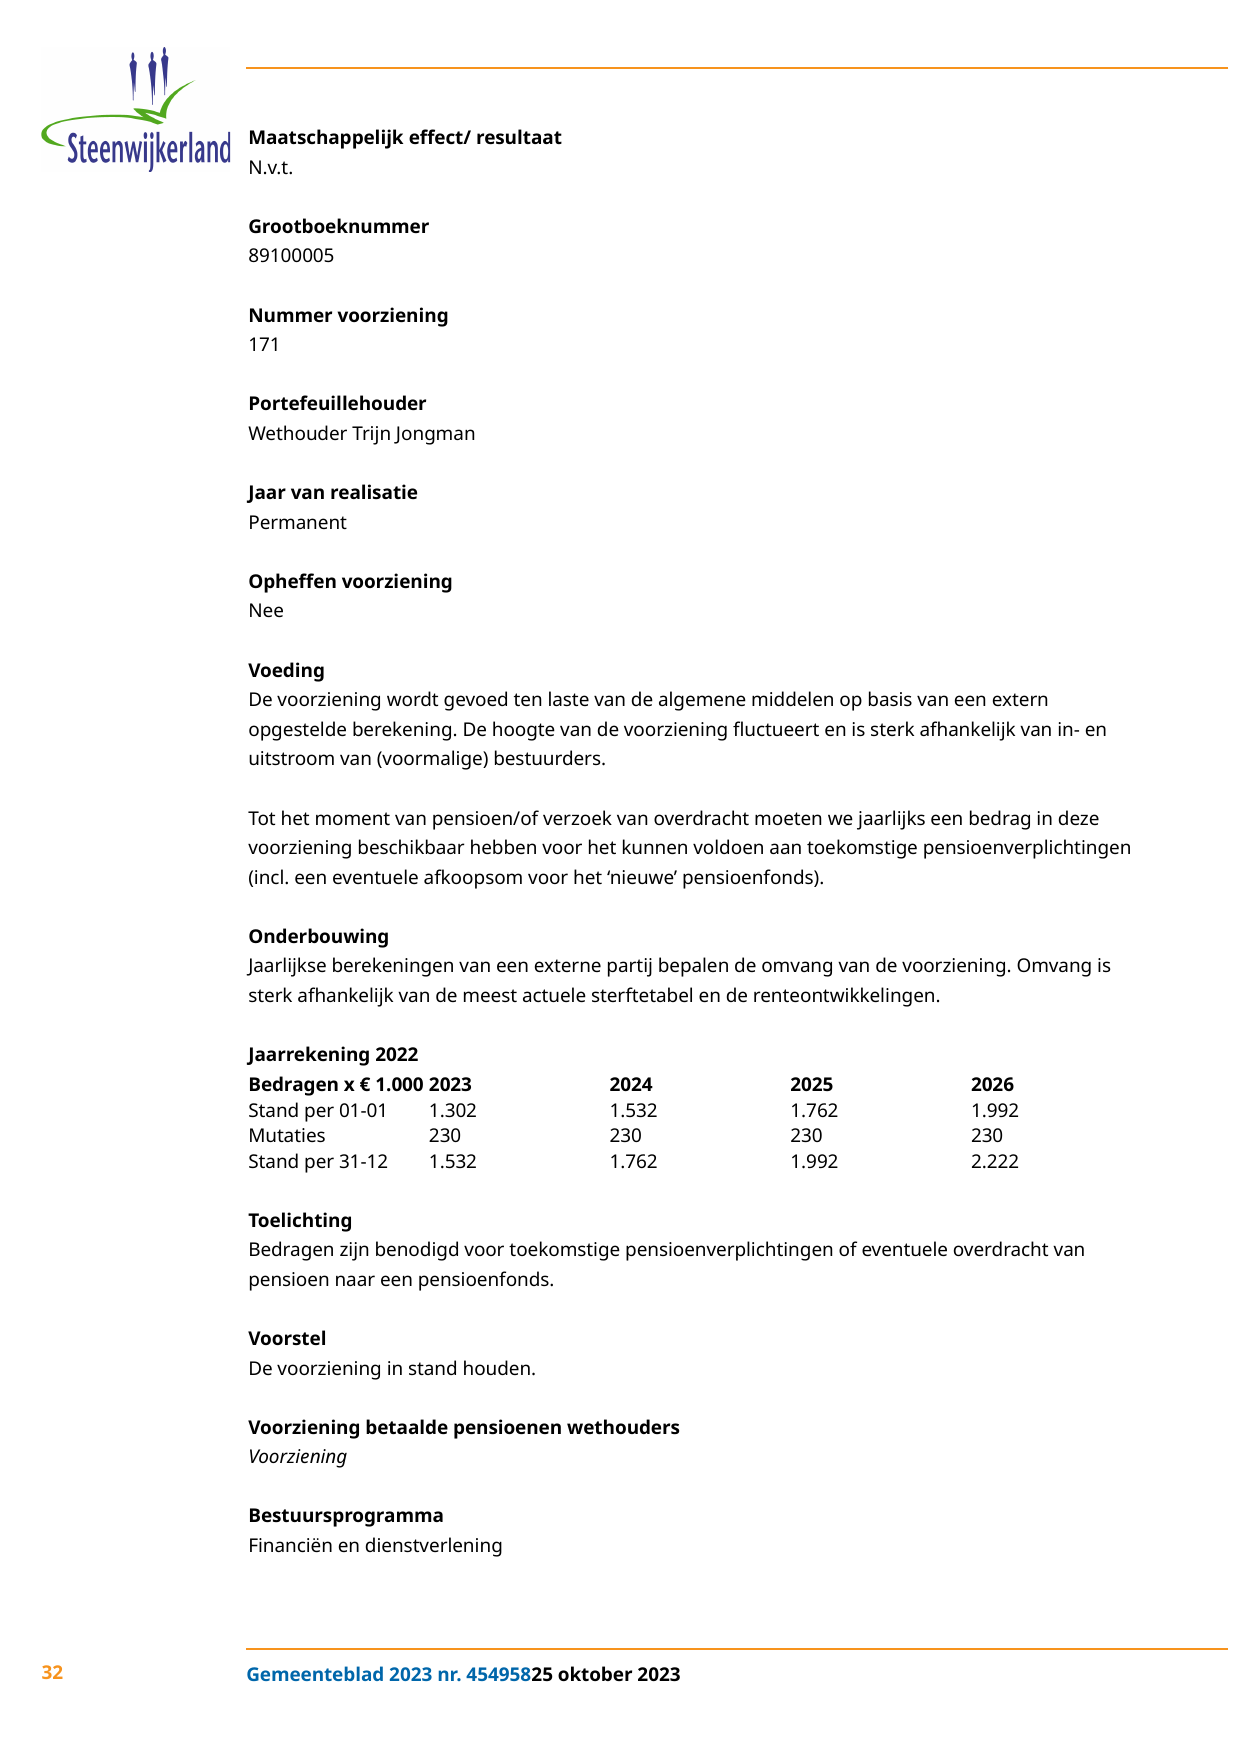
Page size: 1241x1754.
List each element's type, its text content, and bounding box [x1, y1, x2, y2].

table_cell Stand per 01-01 [248, 1097, 429, 1123]
text Permanent [248, 509, 1152, 535]
table_cell 1.762 [790, 1097, 971, 1123]
table_header 2026 [971, 1071, 1152, 1097]
text Jaar van realisatie [248, 479, 1152, 505]
table_cell 1.762 [609, 1148, 790, 1174]
text Wethouder Trijn Jongman [248, 420, 1152, 446]
text Toelichting [248, 1207, 1152, 1233]
table_cell 230 [429, 1123, 609, 1148]
table_cell 230 [971, 1123, 1152, 1148]
text Jaarrekening 2022 [248, 1041, 1152, 1067]
table_header 2023 [429, 1071, 609, 1097]
text Grootboeknummer [248, 213, 1152, 239]
table_cell Mutaties [248, 1123, 429, 1148]
text Voeding [248, 657, 1152, 683]
table_cell Stand per 31-12 [248, 1148, 429, 1174]
text 171 [248, 331, 1152, 357]
text Tot het moment van pensioen/of verzoek van overdracht moeten we jaarlijks een bedrag in deze voorziening beschikbaar hebben voor het kunnen voldoen aan toekomstige pensioenverplichtingen (incl. een eventuele afkoopsom voor het ‘nieuwe’ pensioenfonds). [248, 805, 1152, 890]
table_cell 1.532 [609, 1097, 790, 1123]
text Jaarlijkse berekeningen van een externe partij bepalen de omvang van de voorziening. Omvang is sterk afhankelijk van de meest actuele sterftetabel en de renteontwikkelingen. [248, 953, 1152, 1008]
picture [41, 47, 231, 172]
table_header 2025 [790, 1071, 971, 1097]
text Voorstel [248, 1325, 1152, 1351]
text Nee [248, 598, 1152, 623]
table_cell 1.302 [429, 1097, 609, 1123]
text Bedragen zijn benodigd voor toekomstige pensioenverplichtingen of eventuele overdracht van pensioen naar een pensioenfonds. [248, 1236, 1152, 1292]
text Opheffen voorziening [248, 568, 1152, 594]
table_header Bedragen x € 1.000 [248, 1071, 429, 1097]
text Financiën en dienstverlening [248, 1532, 1152, 1557]
text N.v.t. [248, 154, 1152, 180]
text Portefeuillehouder [248, 391, 1152, 416]
text Bestuursprogramma [248, 1502, 1152, 1528]
text De voorziening in stand houden. [248, 1355, 1152, 1381]
text Onderbouwing [248, 923, 1152, 949]
table_header 2024 [609, 1071, 790, 1097]
table_header Voorziening betaalde pensioenen wethouders Voorziening [248, 1414, 1152, 1469]
text 89100005 [248, 243, 1152, 268]
text Nummer voorziening [248, 302, 1152, 328]
text Maatschappelijk effect/ resultaat [248, 124, 1152, 150]
text De voorziening wordt gevoed ten laste van de algemene middelen op basis van een extern opgestelde berekening. De hoogte van de voorziening fluctueert en is sterk afhankelijk van in- en uitstroom van (voormalige) bestuurders. [248, 686, 1152, 771]
table_cell 2.222 [971, 1148, 1152, 1174]
table_cell 1.532 [429, 1148, 609, 1174]
table_cell 230 [609, 1123, 790, 1148]
table_cell 1.992 [971, 1097, 1152, 1123]
table_cell 230 [790, 1123, 971, 1148]
table_cell 1.992 [790, 1148, 971, 1174]
